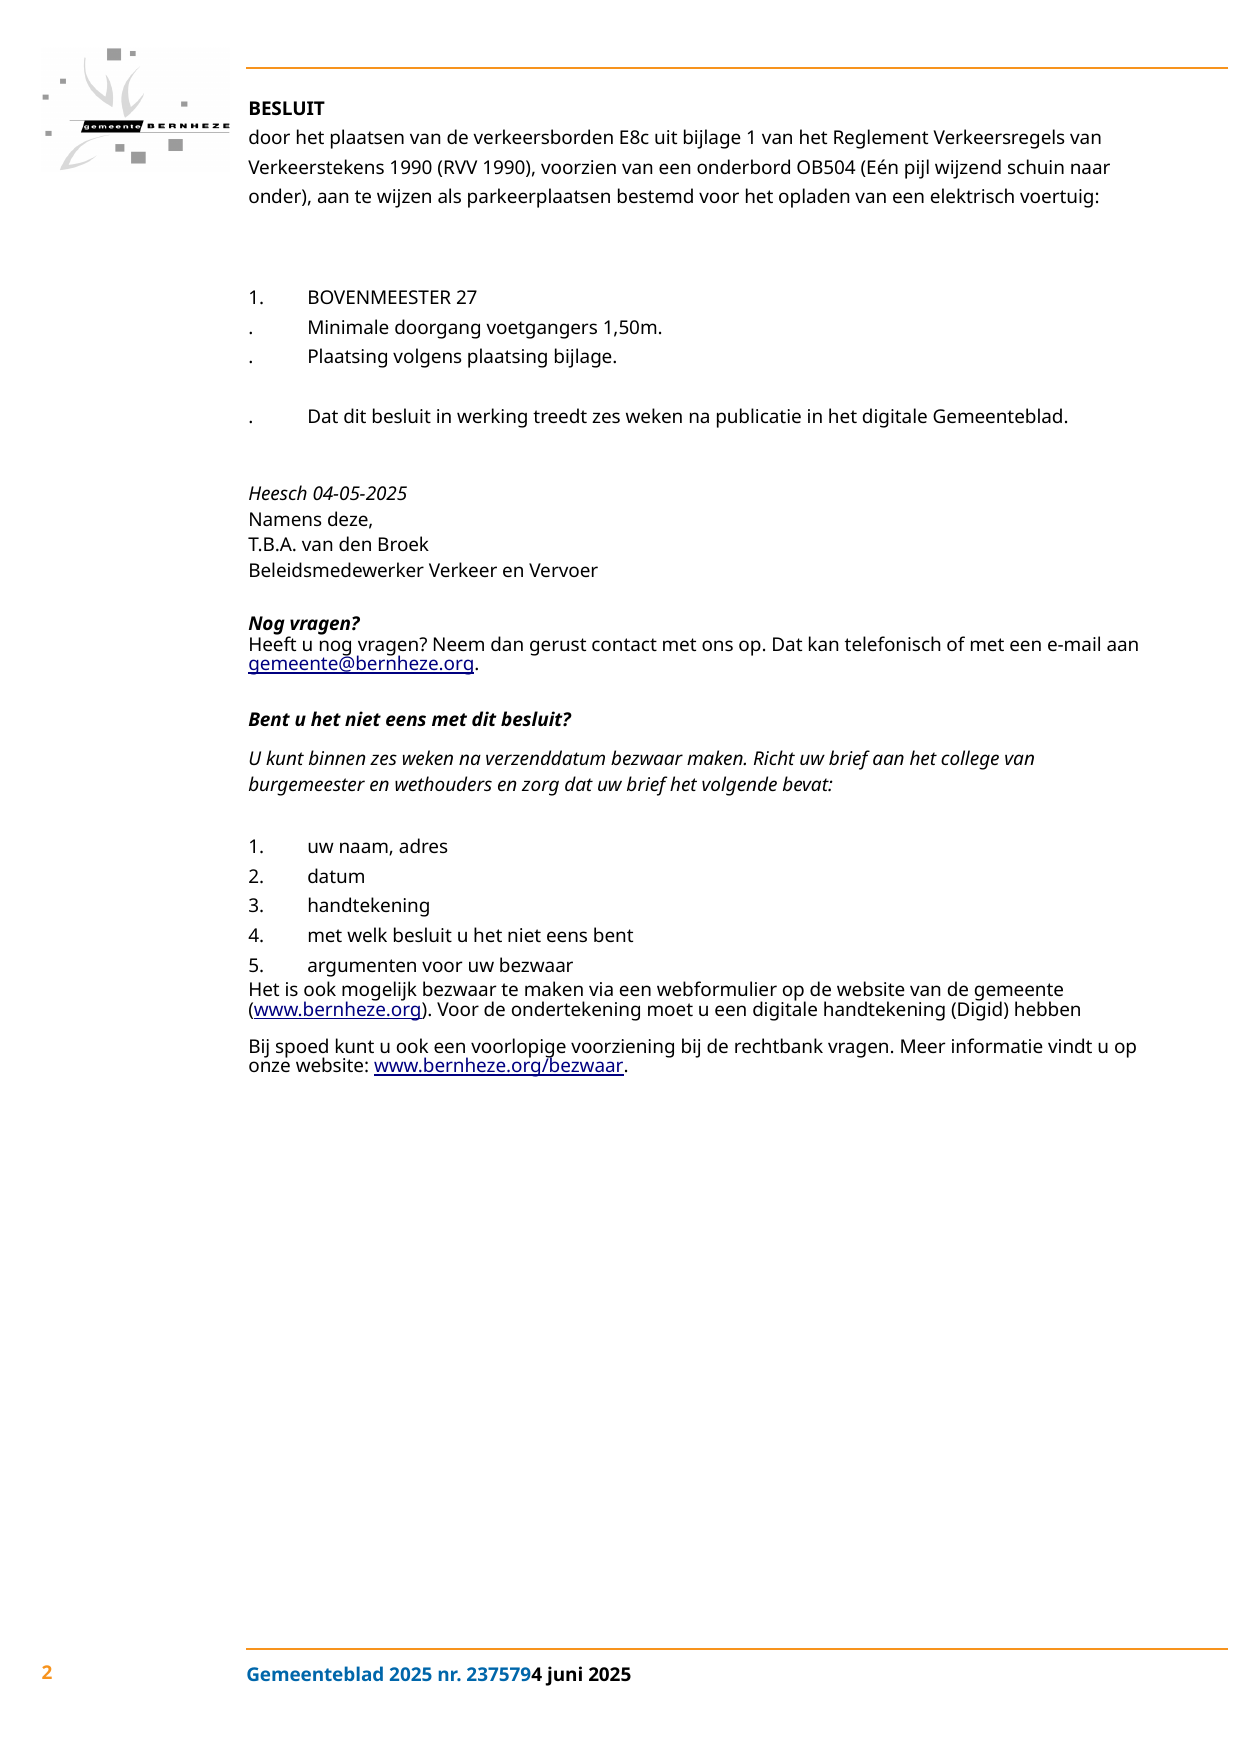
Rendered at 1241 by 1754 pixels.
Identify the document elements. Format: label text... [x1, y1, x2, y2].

list met welk besluit u het niet eens bent [248, 922, 1152, 948]
text door het plaatsen van de verkeersborden E8c uit bijlage 1 van het Reglement Verkeersregels van Verkeerstekens 1990 (RVV 1990), voorzien van een onderbord OB504 (Eén pijl wijzend schuin naar onder), aan te wijzen als parkeerplaatsen bestemd voor het opladen van een elektrisch voertuig: [248, 124, 1152, 209]
list Minimale doorgang voetgangers 1,50m. [248, 314, 1152, 340]
list BOVENMEESTER 27 [248, 284, 1152, 310]
list argumenten voor uw bezwaar [248, 952, 1152, 978]
list datum [248, 863, 1152, 889]
text Het is ook mogelijk bezwaar te maken via een webformulier op de website van de gemeente (www.bernheze.org). Voor de ondertekening moet u een digitale handtekening (Digid) hebben [248, 981, 1152, 1020]
list Dat dit besluit in werking treedt zes weken na publicatie in het digitale Gemeenteblad. [248, 403, 1152, 428]
text T.B.A. van den Broek [248, 532, 1152, 557]
text Heesch 04-05-2025 [248, 480, 1152, 506]
list handtekening [248, 893, 1152, 918]
text BESLUIT [248, 95, 1152, 121]
text U kunt binnen zes weken na verzenddatum bezwaar maken. Richt uw brief aan het college van burgemeester en wethouders en zorg dat uw brief het volgende bevat: [248, 745, 1152, 797]
text Bij spoed kunt u ook een voorlopige voorziening bij de rechtbank vragen. Meer informatie vindt u op onze website: www.bernheze.org/bezwaar. [248, 1038, 1152, 1076]
text Bent u het niet eens met dit besluit? [248, 706, 1152, 732]
text Heeft u nog vragen? Neem dan gerust contact met ons op. Dat kan telefonisch of met een e-mail aan gemeente@bernheze.org. [248, 636, 1152, 674]
text Namens deze, [248, 506, 1152, 532]
text Beleidsmedewerker Verkeer en Vervoer [248, 557, 1152, 583]
list uw naam, adres [248, 833, 1152, 859]
text Nog vragen? [248, 610, 1152, 636]
list Plaatsing volgens plaatsing bijlage. [248, 344, 1152, 369]
picture [41, 47, 231, 172]
